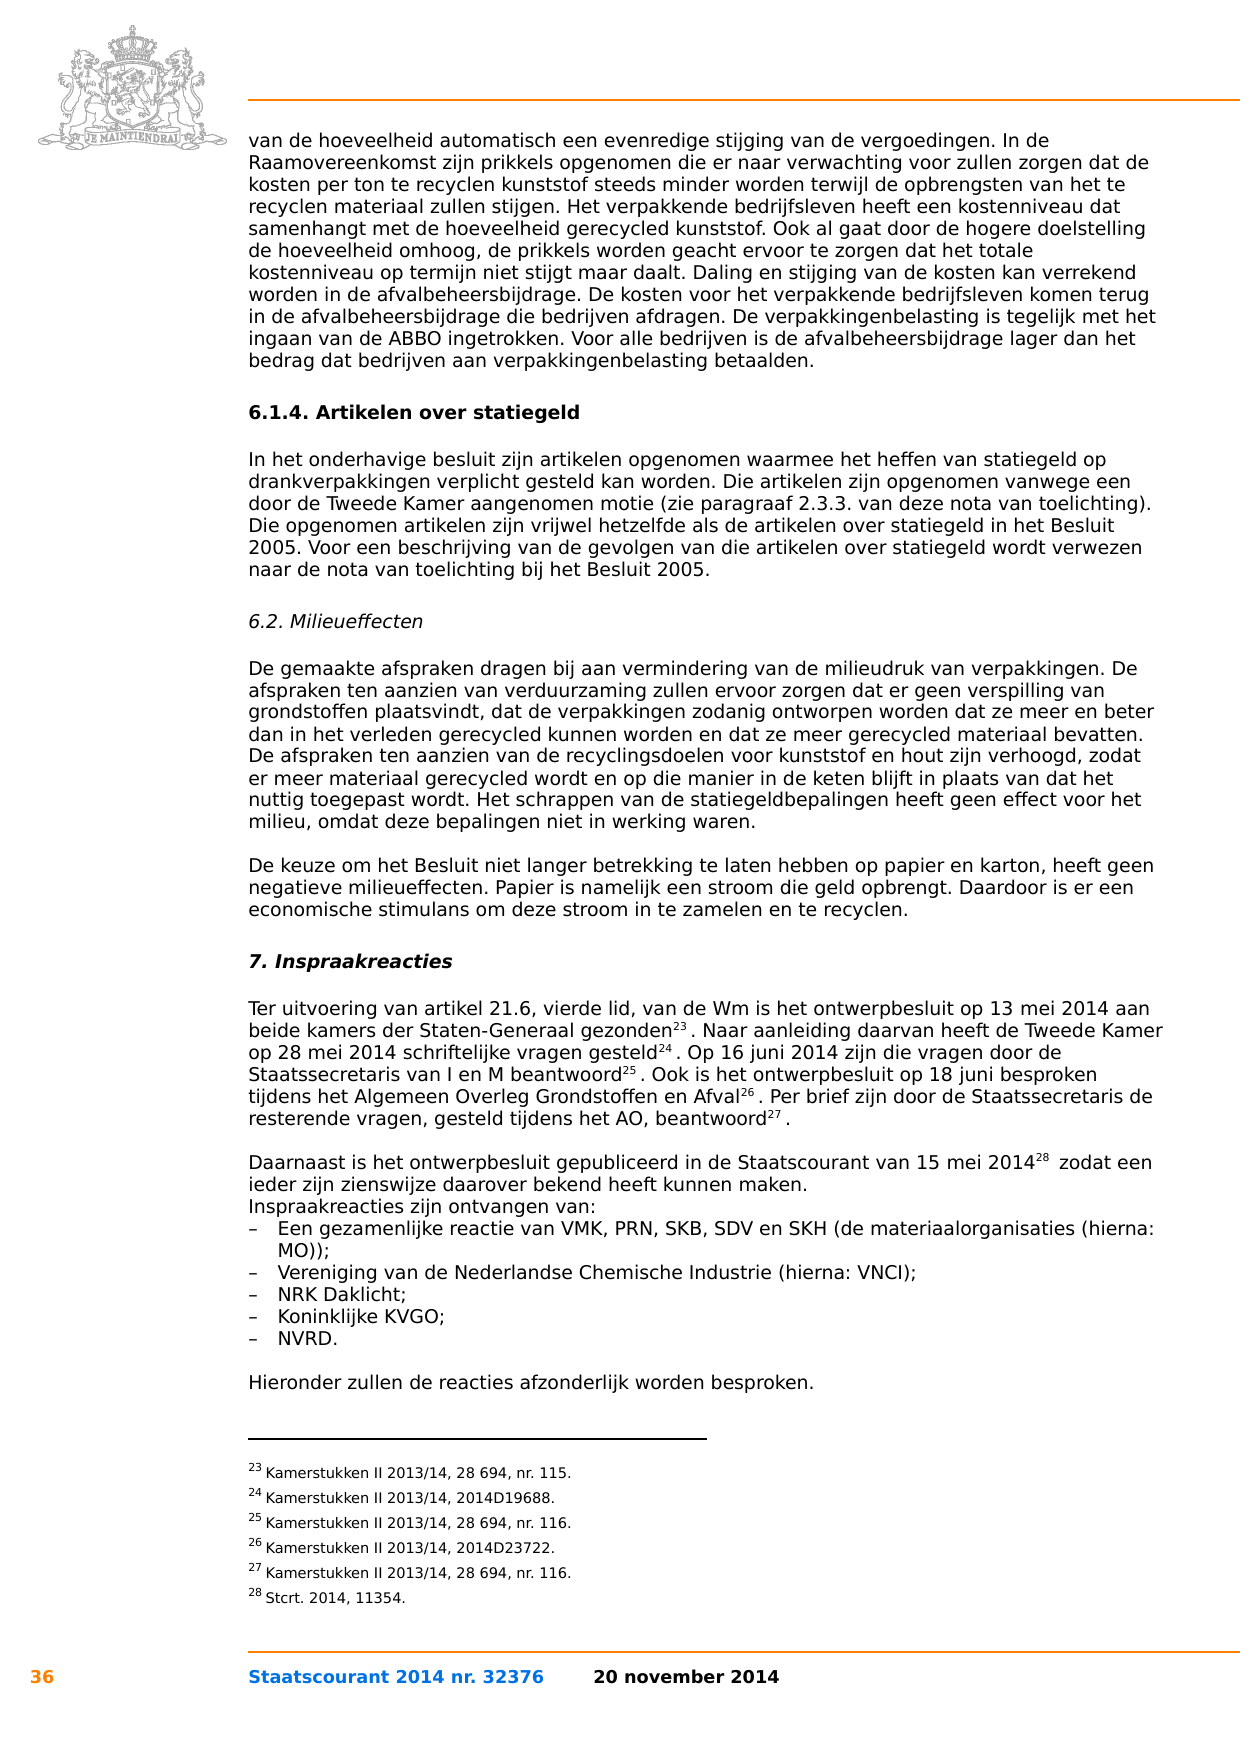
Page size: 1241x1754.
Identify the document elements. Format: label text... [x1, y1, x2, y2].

text – Vereniging van de Nederlandse Chemische Industrie (hierna: VNCI); [248, 1262, 1163, 1284]
text Hieronder zullen de reacties afzonderlijk worden besproken. [248, 1372, 1163, 1393]
text Kamerstukken II 2013/14, 28 694, nr. 115. [248, 1461, 1163, 1483]
text Daarnaast is het ontwerpbesluit gepubliceerd in de Staatscourant van 15 mei 2014 zodat een ieder zijn zienswijze daarover bekend heeft kunnen maken. [248, 1152, 1163, 1196]
text Kamerstukken II 2013/14, 28 694, nr. 116. [248, 1561, 1163, 1583]
text De gemaakte afspraken dragen bij aan vermindering van de milieudruk van verpakkingen. De afspraken ten aanzien van verduurzaming zullen ervoor zorgen dat er geen verspilling van grondstoffen plaatsvindt, dat de verpakkingen zodanig ontworpen worden dat ze meer en beter dan in het verleden gerecycled kunnen worden en dat ze meer gerecycled materiaal bevatten. De afspraken ten aanzien van de recyclingsdoelen voor kunststof en hout zijn verhoogd, zodat er meer materiaal gerecycled wordt en op die manier in de keten blijft in plaats van dat het nuttig toegepast wordt. Het schrappen van de statiegeldbepalingen heeft geen effect voor het milieu, omdat deze bepalingen niet in werking waren. [248, 657, 1163, 833]
text In het onderhavige besluit zijn artikelen opgenomen waarmee het heffen van statiegeld op drankverpakkingen verplicht gesteld kan worden. Die artikelen zijn opgenomen vanwege een door de Tweede Kamer aangenomen motie (zie paragraaf 2.3.3. van deze nota van toelichting). Die opgenomen artikelen zijn vrijwel hetzelfde als de artikelen over statiegeld in het Besluit 2005. Voor een beschrijving van de gevolgen van die artikelen over statiegeld wordt verwezen naar de nota van toelichting bij het Besluit 2005. [248, 449, 1163, 581]
text – NRK Daklicht; [248, 1284, 1163, 1306]
text Kamerstukken II 2013/14, 28 694, nr. 116. [248, 1511, 1163, 1533]
picture [38, 25, 227, 150]
text Stcrt. 2014, 11354. [248, 1586, 1163, 1608]
text Kamerstukken II 2013/14, 2014D19688. [248, 1486, 1163, 1508]
text De keuze om het Besluit niet langer betrekking te laten hebben op papier en karton, heeft geen negatieve milieueffecten. Papier is namelijk een stroom die geld opbrengt. Daardoor is er een economische stimulans om deze stroom in te zamelen en te recyclen. [248, 855, 1163, 921]
subtitle 7. Inspraakreacties [248, 951, 1163, 973]
text – Koninklijke KVGO; [248, 1306, 1163, 1328]
text – NVRD. [248, 1328, 1163, 1350]
text van de hoeveelheid automatisch een evenredige stijging van de vergoedingen. In de Raamovereenkomst zijn prikkels opgenomen die er naar verwachting voor zullen zorgen dat de kosten per ton te recyclen kunststof steeds minder worden terwijl de opbrengsten van het te recyclen materiaal zullen stijgen. Het verpakkende bedrijfsleven heeft een kostenniveau dat samenhangt met de hoeveelheid gerecycled kunststof. Ook al gaat door de hogere doelstelling de hoeveelheid omhoog, de prikkels worden geacht ervoor te zorgen dat het totale kostenniveau op termijn niet stijgt maar daalt. Daling en stijging van de kosten kan verrekend worden in de afvalbeheersbijdrage. De kosten voor het verpakkende bedrijfsleven komen terug in de afvalbeheersbijdrage die bedrijven afdragen. De verpakkingenbelasting is tegelijk met het ingaan van de ABBO ingetrokken. Voor alle bedrijven is de afvalbeheersbijdrage lager dan het bedrag dat bedrijven aan verpakkingenbelasting betaalden. [248, 130, 1163, 372]
subtitle 6.1.4. Artikelen over statiegeld [248, 402, 1163, 424]
text Kamerstukken II 2013/14, 2014D23722. [248, 1536, 1163, 1558]
text Inspraakreacties zijn ontvangen van: [248, 1196, 1163, 1218]
text – Een gezamenlijke reactie van VMK, PRN, SKB, SDV en SKH (de materiaalorganisaties (hierna: MO)); [248, 1218, 1163, 1262]
subtitle 6.2. Milieueffecten [248, 611, 1163, 632]
text Ter uitvoering van artikel 21.6, vierde lid, van de Wm is het ontwerpbesluit op 13 mei 2014 aan beide kamers der Staten-Generaal gezonden. Naar aanleiding daarvan heeft de Tweede Kamer op 28 mei 2014 schriftelijke vragen gesteld. Op 16 juni 2014 zijn die vragen door de Staatssecretaris van I en M beantwoord. Ook is het ontwerpbesluit op 18 juni besproken tijdens het Algemeen Overleg Grondstoffen en Afval. Per brief zijn door de Staatssecretaris de resterende vragen, gesteld tijdens het AO, beantwoord. [248, 998, 1163, 1130]
